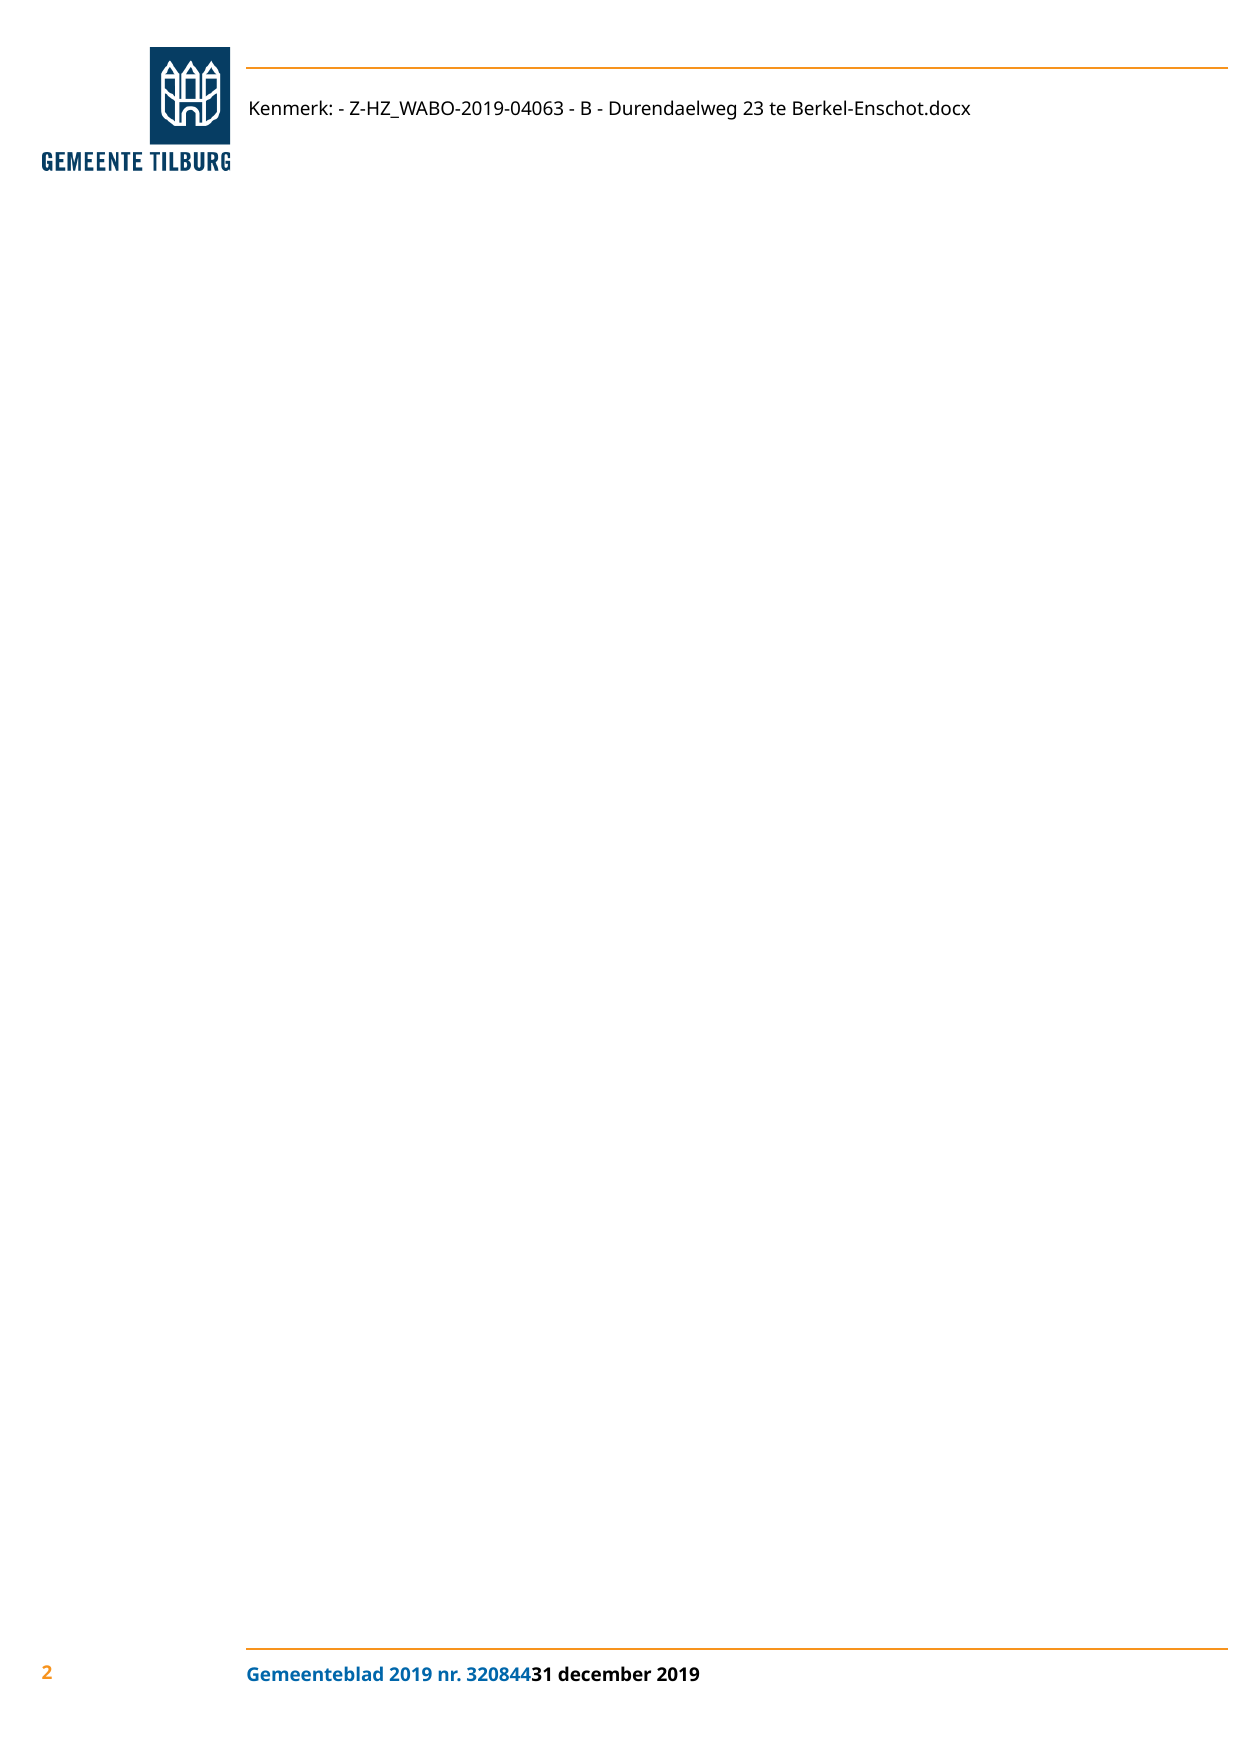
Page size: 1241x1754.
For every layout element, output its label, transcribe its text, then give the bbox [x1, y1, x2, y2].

text Kenmerk: - Z-HZ_WABO-2019-04063 - B - Durendaelweg 23 te Berkel-Enschot.docx [248, 95, 1152, 121]
picture [41, 47, 231, 172]
